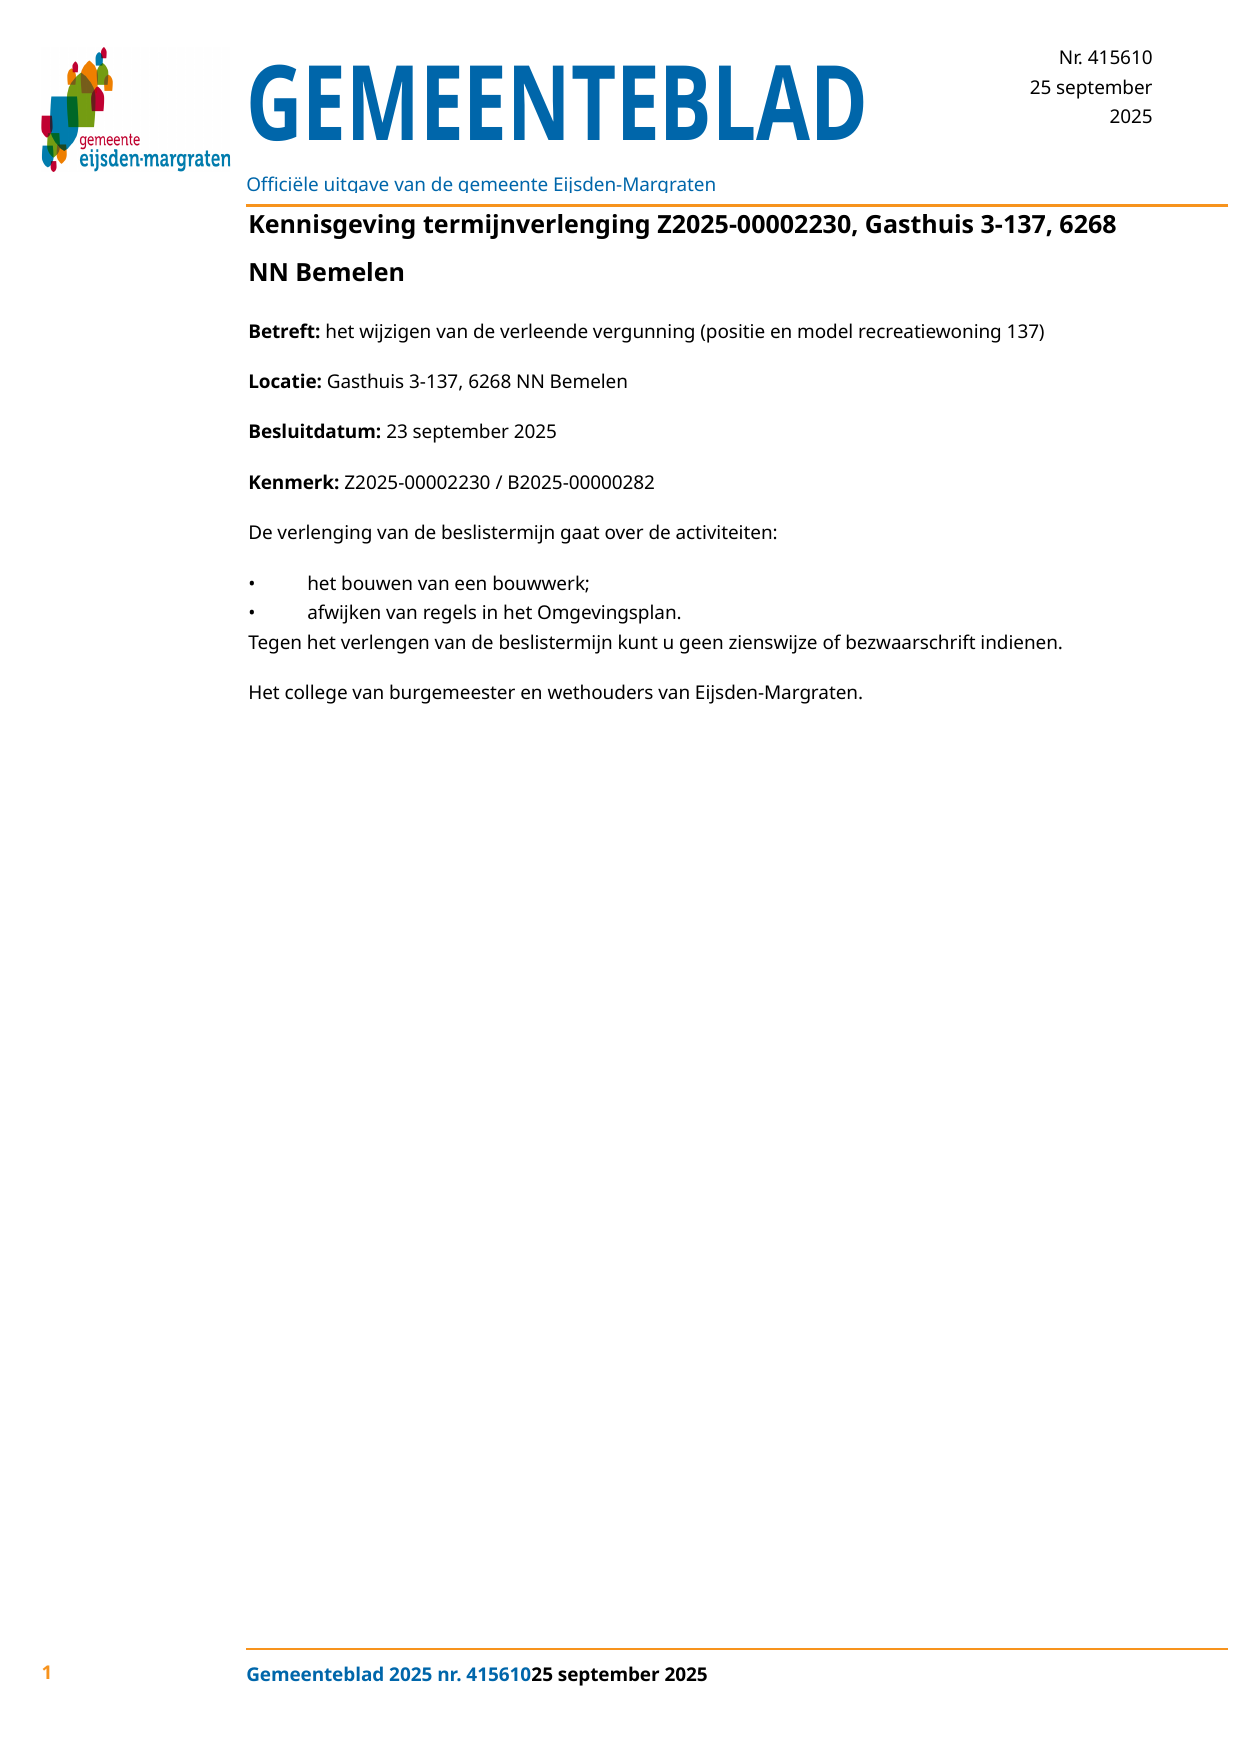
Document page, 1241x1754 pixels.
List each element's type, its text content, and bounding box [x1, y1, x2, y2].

list het bouwen van een bouwwerk; [248, 570, 1152, 596]
text Besluitdatum: 23 september 2025 [248, 419, 1152, 444]
list afwijken van regels in het Omgevingsplan. [248, 599, 1152, 625]
text Tegen het verlengen van de beslistermijn kunt u geen zienswijze of bezwaarschrift indienen. [248, 629, 1152, 655]
picture [41, 47, 231, 172]
text Het college van burgemeester en wethouders van Eijsden-Margraten. [248, 679, 1152, 705]
text De verlenging van de beslistermijn gaat over de activiteiten: [248, 519, 1152, 545]
text Kennisgeving termijnverlenging Z2025-00002230, Gasthuis 3-137, 6268 NN Bemelen [248, 207, 1152, 288]
text Kenmerk: Z2025-00002230 / B2025-00000282 [248, 469, 1152, 495]
text Locatie: Gasthuis 3-137, 6268 NN Bemelen [248, 368, 1152, 394]
text Betreft: het wijzigen van de verleende vergunning (positie en model recreatiewoning 137) [248, 318, 1152, 344]
